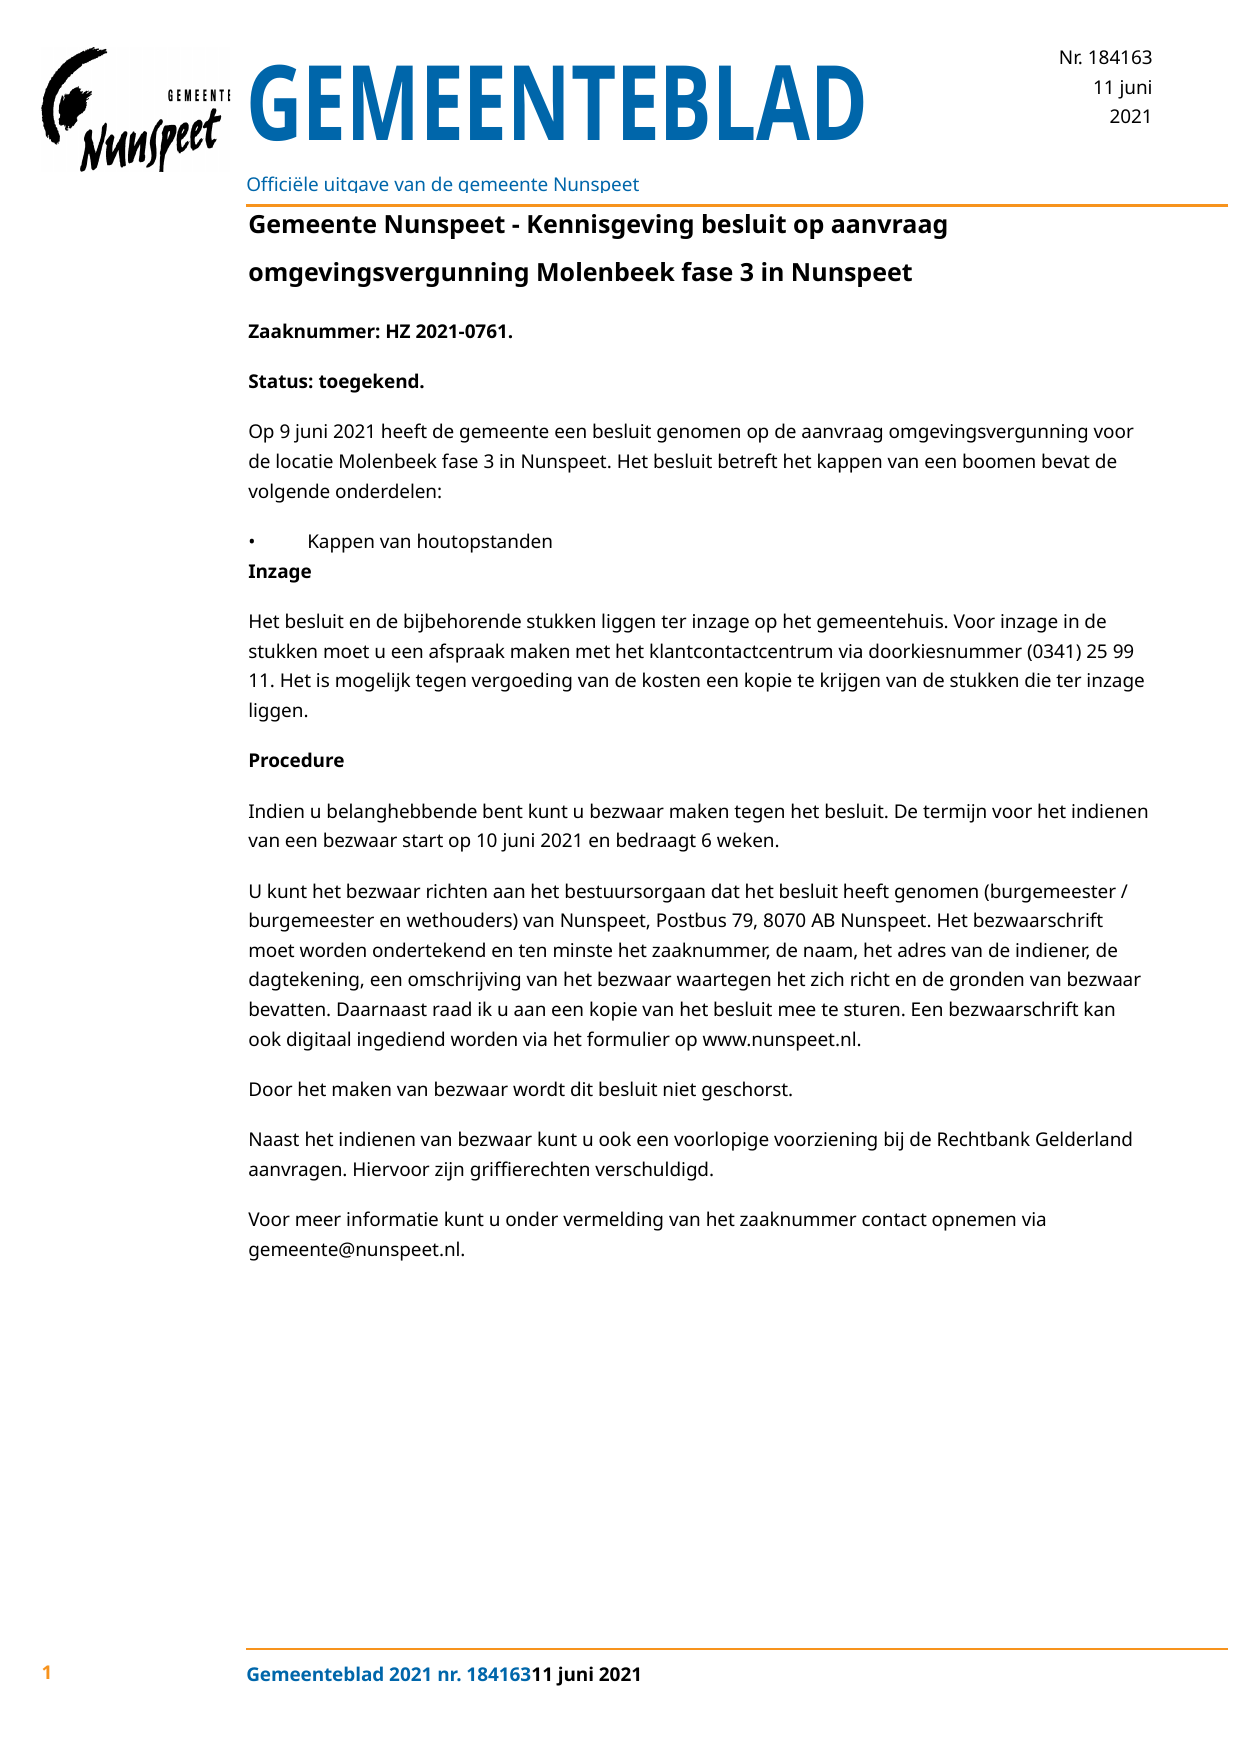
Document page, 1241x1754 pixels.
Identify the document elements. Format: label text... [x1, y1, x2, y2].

text Door het maken van bezwaar wordt dit besluit niet geschorst. [248, 1076, 1152, 1102]
text Naast het indienen van bezwaar kunt u ook een voorlopige voorziening bij de Rechtbank Gelderland aanvragen. Hiervoor zijn griffierechten verschuldigd. [248, 1127, 1152, 1182]
text Inzage [248, 558, 1152, 584]
text Op 9 juni 2021 heeft de gemeente een besluit genomen op de aanvraag omgevingsvergunning voor de locatie Molenbeek fase 3 in Nunspeet. Het besluit betreft het kappen van een boomen bevat de volgende onderdelen: [248, 419, 1152, 504]
text Gemeente Nunspeet - Kennisgeving besluit op aanvraag omgevingsvergunning Molenbeek fase 3 in Nunspeet [248, 207, 1152, 288]
picture [41, 47, 231, 172]
text Voor meer informatie kunt u onder vermelding van het zaaknummer contact opnemen via gemeente@nunspeet.nl. [248, 1207, 1152, 1262]
text Het besluit en de bijbehorende stukken liggen ter inzage op het gemeentehuis. Voor inzage in de stukken moet u een afspraak maken met het klantcontactcentrum via doorkiesnummer (0341) 25 99 11. Het is mogelijk tegen vergoeding van de kosten een kopie te krijgen van de stukken die ter inzage liggen. [248, 608, 1152, 723]
text Procedure [248, 747, 1152, 773]
text U kunt het bezwaar richten aan het bestuursorgaan dat het besluit heeft genomen (burgemeester / burgemeester en wethouders) van Nunspeet, Postbus 79, 8070 AB Nunspeet. Het bezwaarschrift moet worden ondertekend en ten minste het zaaknummer, de naam, het adres van de indiener, de dagtekening, een omschrijving van het bezwaar waartegen het zich richt en de gronden van bezwaar bevatten. Daarnaast raad ik u aan een kopie van het besluit mee te sturen. Een bezwaarschrift kan ook digitaal ingediend worden via het formulier op www.nunspeet.nl. [248, 878, 1152, 1052]
list Kappen van houtopstanden [248, 528, 1152, 554]
text Indien u belanghebbende bent kunt u bezwaar maken tegen het besluit. De termijn voor het indienen van een bezwaar start op 10 juni 2021 en bedraagt 6 weken. [248, 798, 1152, 853]
text Zaaknummer: HZ 2021-0761. [248, 318, 1152, 344]
text Status: toegekend. [248, 368, 1152, 394]
